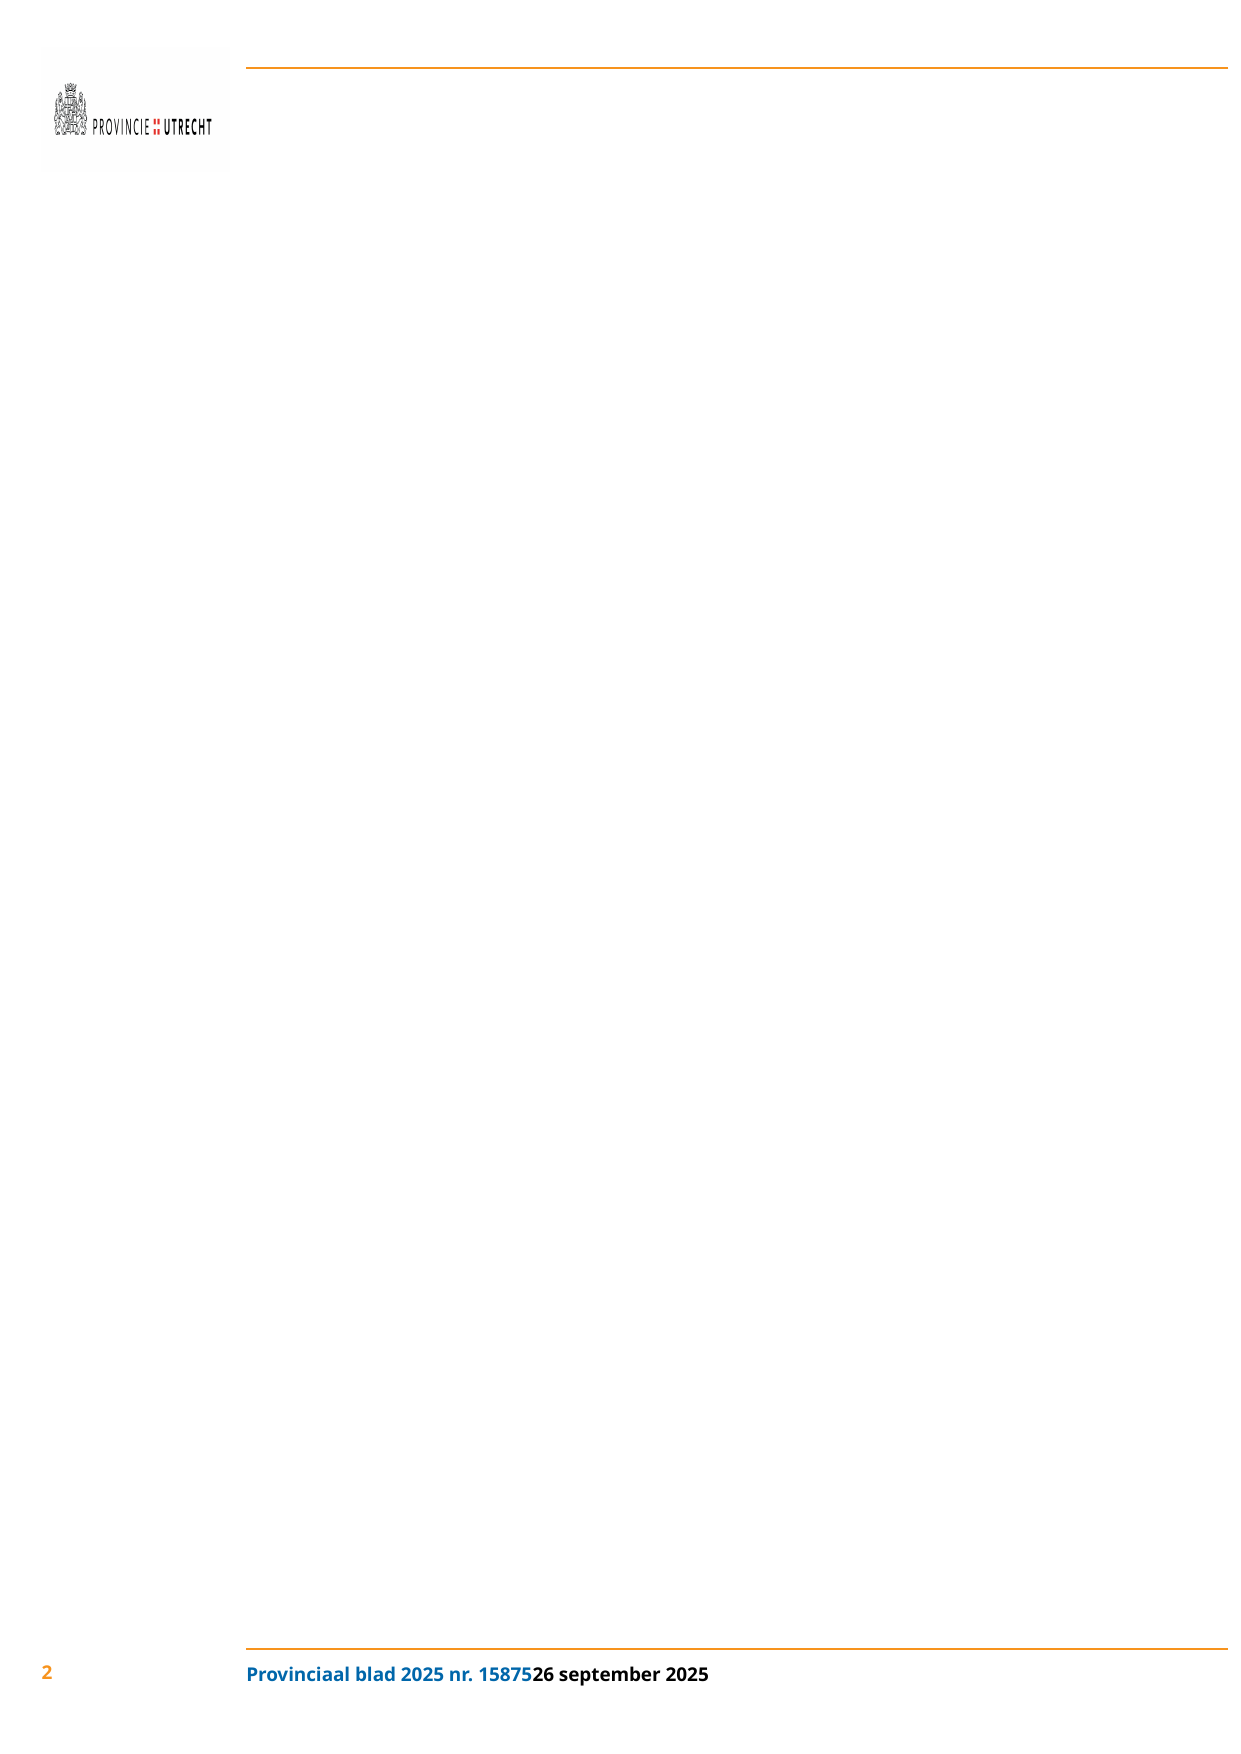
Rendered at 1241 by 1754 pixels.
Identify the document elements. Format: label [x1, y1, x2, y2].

picture [41, 47, 231, 172]
